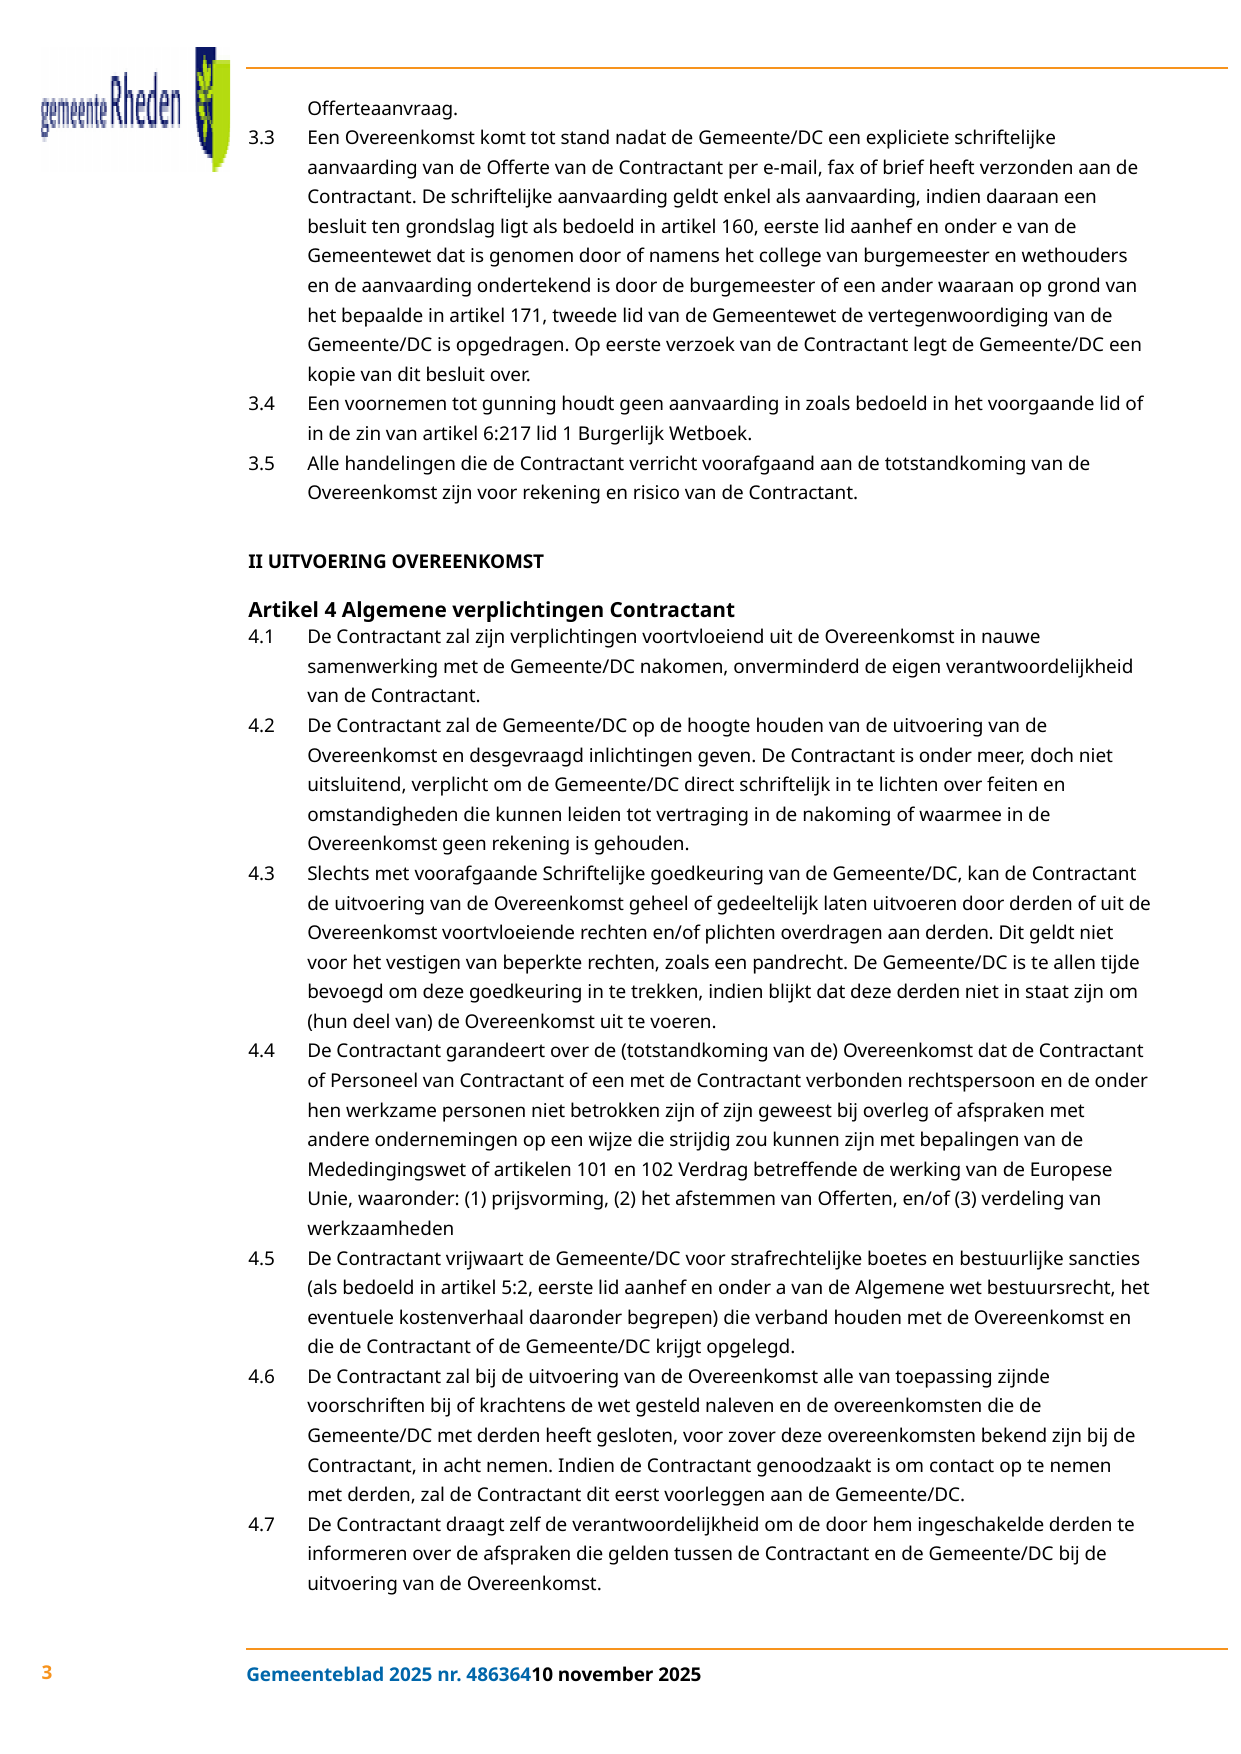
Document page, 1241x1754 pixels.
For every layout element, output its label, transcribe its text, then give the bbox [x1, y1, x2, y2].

text II UITVOERING OVEREENKOMST [248, 546, 1152, 574]
list De Contractant garandeert over de (totstandkoming van de) Overeenkomst dat de Contractant of Personeel van Contractant of een met de Contractant verbonden rechtspersoon en de onder hen werkzame personen niet betrokken zijn of zijn geweest bij overleg of afspraken met andere ondernemingen op een wijze die strijdig zou kunnen zijn met bepalingen van de Mededingingswet of artikelen 101 en 102 Verdrag betreffende de werking van de Europese Unie, waaronder: (1) prijsvorming, (2) het afstemmen van Offerten, en/of (3) verdeling van werkzaamheden [248, 1038, 1152, 1241]
list De Contractant zal bij de uitvoering van de Overeenkomst alle van toepassing zijnde voorschriften bij of krachtens de wet gesteld naleven en de overeenkomsten die de Gemeente/DC met derden heeft gesloten, voor zover deze overeenkomsten bekend zijn bij de Contractant, in acht nemen. Indien de Contractant genoodzaakt is om contact op te nemen met derden, zal de Contractant dit eerst voorleggen aan de Gemeente/DC. [248, 1363, 1152, 1507]
list De Contractant zal de Gemeente/DC op de hoogte houden van de uitvoering van de Overeenkomst en desgevraagd inlichtingen geven. De Contractant is onder meer, doch niet uitsluitend, verplicht om de Gemeente/DC direct schriftelijk in te lichten over feiten en omstandigheden die kunnen leiden tot vertraging in de nakoming of waarmee in de Overeenkomst geen rekening is gehouden. [248, 712, 1152, 856]
list De Contractant zal zijn verplichtingen voortvloeiend uit de Overeenkomst in nauwe samenwerking met de Gemeente/DC nakomen, onverminderd de eigen verantwoordelijkheid van de Contractant. [248, 623, 1152, 708]
list Een Overeenkomst komt tot stand nadat de Gemeente/DC een expliciete schriftelijke aanvaarding van de Offerte van de Contractant per e-mail, fax of brief heeft verzonden aan de Contractant. De schriftelijke aanvaarding geldt enkel als aanvaarding, indien daaraan een besluit ten grondslag ligt als bedoeld in artikel 160, eerste lid aanhef en onder e van de Gemeentewet dat is genomen door of namens het college van burgemeester en wethouders en de aanvaarding ondertekend is door de burgemeester of een ander waaraan op grond van het bepaalde in artikel 171, tweede lid van de Gemeentewet de vertegenwoordiging van de Gemeente/DC is opgedragen. Op eerste verzoek van de Contractant legt de Gemeente/DC een kopie van dit besluit over. [248, 124, 1152, 387]
list De Contractant draagt zelf de verantwoordelijkheid om de door hem ingeschakelde derden te informeren over de afspraken die gelden tussen de Contractant en de Gemeente/DC bij de uitvoering van de Overeenkomst. [248, 1511, 1152, 1596]
list Slechts met voorafgaande Schriftelijke goedkeuring van de Gemeente/DC, kan de Contractant de uitvoering van de Overeenkomst geheel of gedeeltelijk laten uitvoeren door derden of uit de Overeenkomst voortvloeiende rechten en/of plichten overdragen aan derden. Dit geldt niet voor het vestigen van beperkte rechten, zoals een pandrecht. De Gemeente/DC is te allen tijde bevoegd om deze goedkeuring in te trekken, indien blijkt dat deze derden niet in staat zijn om (hun deel van) de Overeenkomst uit te voeren. [248, 860, 1152, 1034]
list De Contractant vrijwaart de Gemeente/DC voor strafrechtelijke boetes en bestuurlijke sancties (als bedoeld in artikel 5:2, eerste lid aanhef en onder a van de Algemene wet bestuursrecht, het eventuele kostenverhaal daaronder begrepen) die verband houden met de Overeenkomst en die de Contractant of de Gemeente/DC krijgt opgelegd. [248, 1245, 1152, 1359]
list Alle handelingen die de Contractant verricht voorafgaand aan de totstandkoming van de Overeenkomst zijn voor rekening en risico van de Contractant. [248, 450, 1152, 505]
picture [41, 47, 231, 172]
list Offerteaanvraag. [248, 95, 1152, 121]
text Artikel 4 Algemene verplichtingen Contractant [248, 595, 1152, 623]
list Een voornemen tot gunning houdt geen aanvaarding in zoals bedoeld in het voorgaande lid of in de zin van artikel 6:217 lid 1 Burgerlijk Wetboek. [248, 391, 1152, 446]
